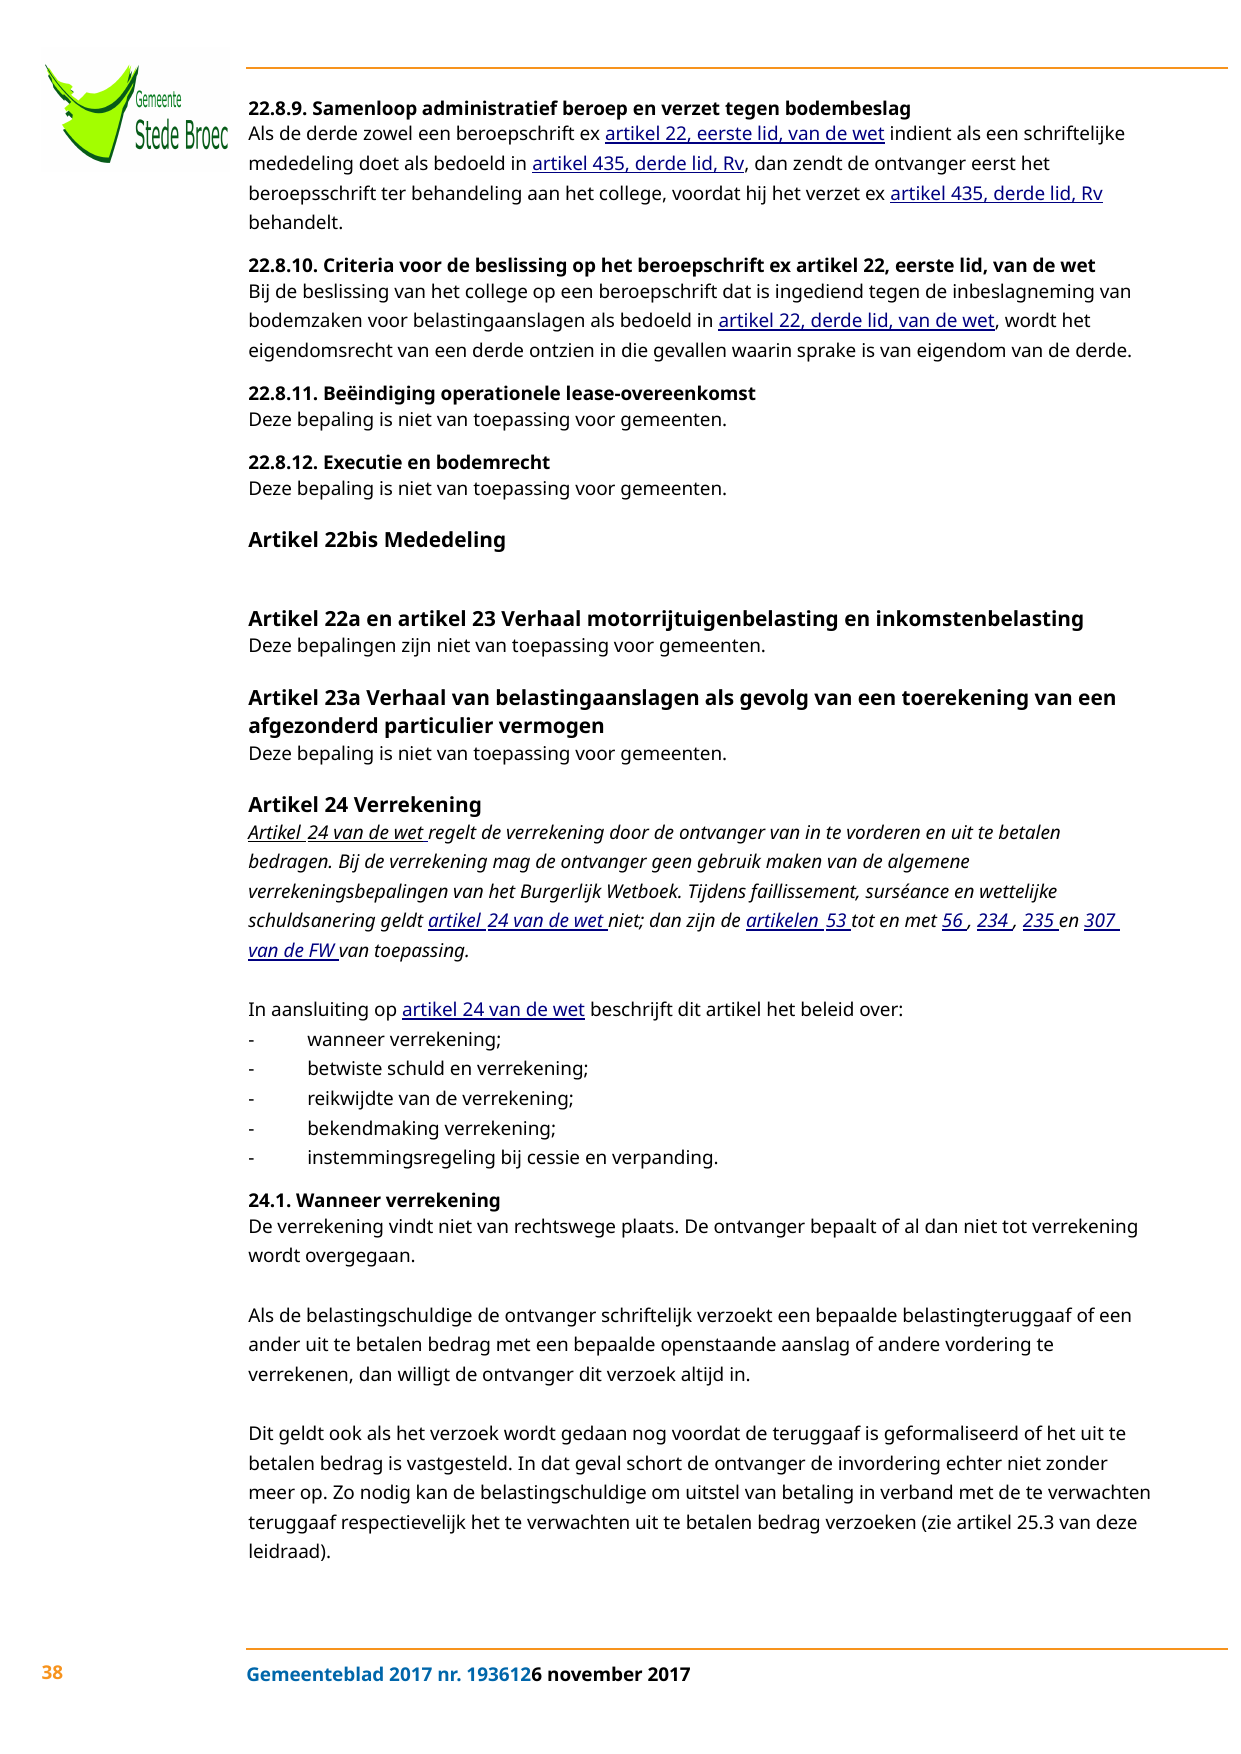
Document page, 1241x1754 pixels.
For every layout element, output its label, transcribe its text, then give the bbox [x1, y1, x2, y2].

list bekendmaking verrekening; [248, 1115, 1152, 1140]
text Artikel 22bis Mededeling [248, 525, 1152, 554]
text Artikel 23a Verhaal van belastingaanslagen als gevolg van een toerekening van een afgezonderd particulier vermogen [248, 683, 1152, 740]
list wanneer verrekening; [248, 1026, 1152, 1052]
text Deze bepaling is niet van toepassing voor gemeenten. [248, 740, 1152, 766]
text Deze bepaling is niet van toepassing voor gemeenten. [248, 475, 1152, 501]
list betwiste schuld en verrekening; [248, 1056, 1152, 1081]
text Artikel 22a en artikel 23 Verhaal motorrijtuigenbelasting en inkomstenbelasting [248, 604, 1152, 633]
list instemmingsregeling bij cessie en verpanding. [248, 1144, 1152, 1170]
text Deze bepaling is niet van toepassing voor gemeenten. [248, 406, 1152, 432]
text Artikel 24 Verrekening [248, 790, 1152, 819]
picture [41, 47, 231, 172]
text Als de belastingschuldige de ontvanger schriftelijk verzoekt een bepaalde belastingteruggaaf of een ander uit te betalen bedrag met een bepaalde openstaande aanslag of andere vordering te verrekenen, dan willigt de ontvanger dit verzoek altijd in. [248, 1302, 1152, 1387]
text Als de derde zowel een beroepschrift ex artikel 22, eerste lid, van de wet indient als een schriftelijke mededeling doet als bedoeld in artikel 435, derde lid, Rv, dan zendt de ontvanger eerst het beroepsschrift ter behandeling aan het college, voordat hij het verzet ex artikel 435, derde lid, Rv behandelt. [248, 121, 1152, 235]
text Dit geldt ook als het verzoek wordt gedaan nog voordat de teruggaaf is geformaliseerd of het uit te betalen bedrag is vastgesteld. In dat geval schort de ontvanger de invordering echter niet zonder meer op. Zo nodig kan de belastingschuldige om uitstel van betaling in verband met de te verwachten teruggaaf respectievelijk het te verwachten uit te betalen bedrag verzoeken (zie artikel 25.3 van deze leidraad). [248, 1420, 1152, 1564]
text De verrekening vindt niet van rechtswege plaats. De ontvanger bepaalt of al dan niet tot verrekening wordt overgegaan. [248, 1213, 1152, 1268]
list reikwijdte van de verrekening; [248, 1085, 1152, 1111]
text 22.8.12. Executie en bodemrecht [248, 449, 1152, 475]
text In aansluiting op artikel 24 van de wet beschrijft dit artikel het beleid over: [248, 996, 1152, 1022]
text Bij de beslissing van het college op een beroepschrift dat is ingediend tegen de inbeslagneming van bodemzaken voor belastingaanslagen als bedoeld in artikel 22, derde lid, van de wet, wordt het eigendomsrecht van een derde ontzien in die gevallen waarin sprake is van eigendom van de derde. [248, 278, 1152, 363]
text Artikel 24 van de wet regelt de verrekening door de ontvanger van in te vorderen en uit te betalen bedragen. Bij de verrekening mag de ontvanger geen gebruik maken van de algemene verrekeningsbepalingen van het Burgerlijk Wetboek. Tijdens faillissement, surséance en wettelijke schuldsanering geldt artikel 24 van de wet niet; dan zijn de artikelen 53 tot en met 56 , 234 , 235 en 307 van de FW van toepassing. [248, 819, 1152, 963]
text Deze bepalingen zijn niet van toepassing voor gemeenten. [248, 633, 1152, 658]
text 24.1. Wanneer verrekening [248, 1187, 1152, 1213]
text 22.8.11. Beëindiging operationele lease-overeenkomst [248, 380, 1152, 406]
text 22.8.10. Criteria voor de beslissing op het beroepschrift ex artikel 22, eerste lid, van de wet [248, 252, 1152, 278]
text 22.8.9. Samenloop administratief beroep en verzet tegen bodembeslag [248, 95, 1152, 121]
